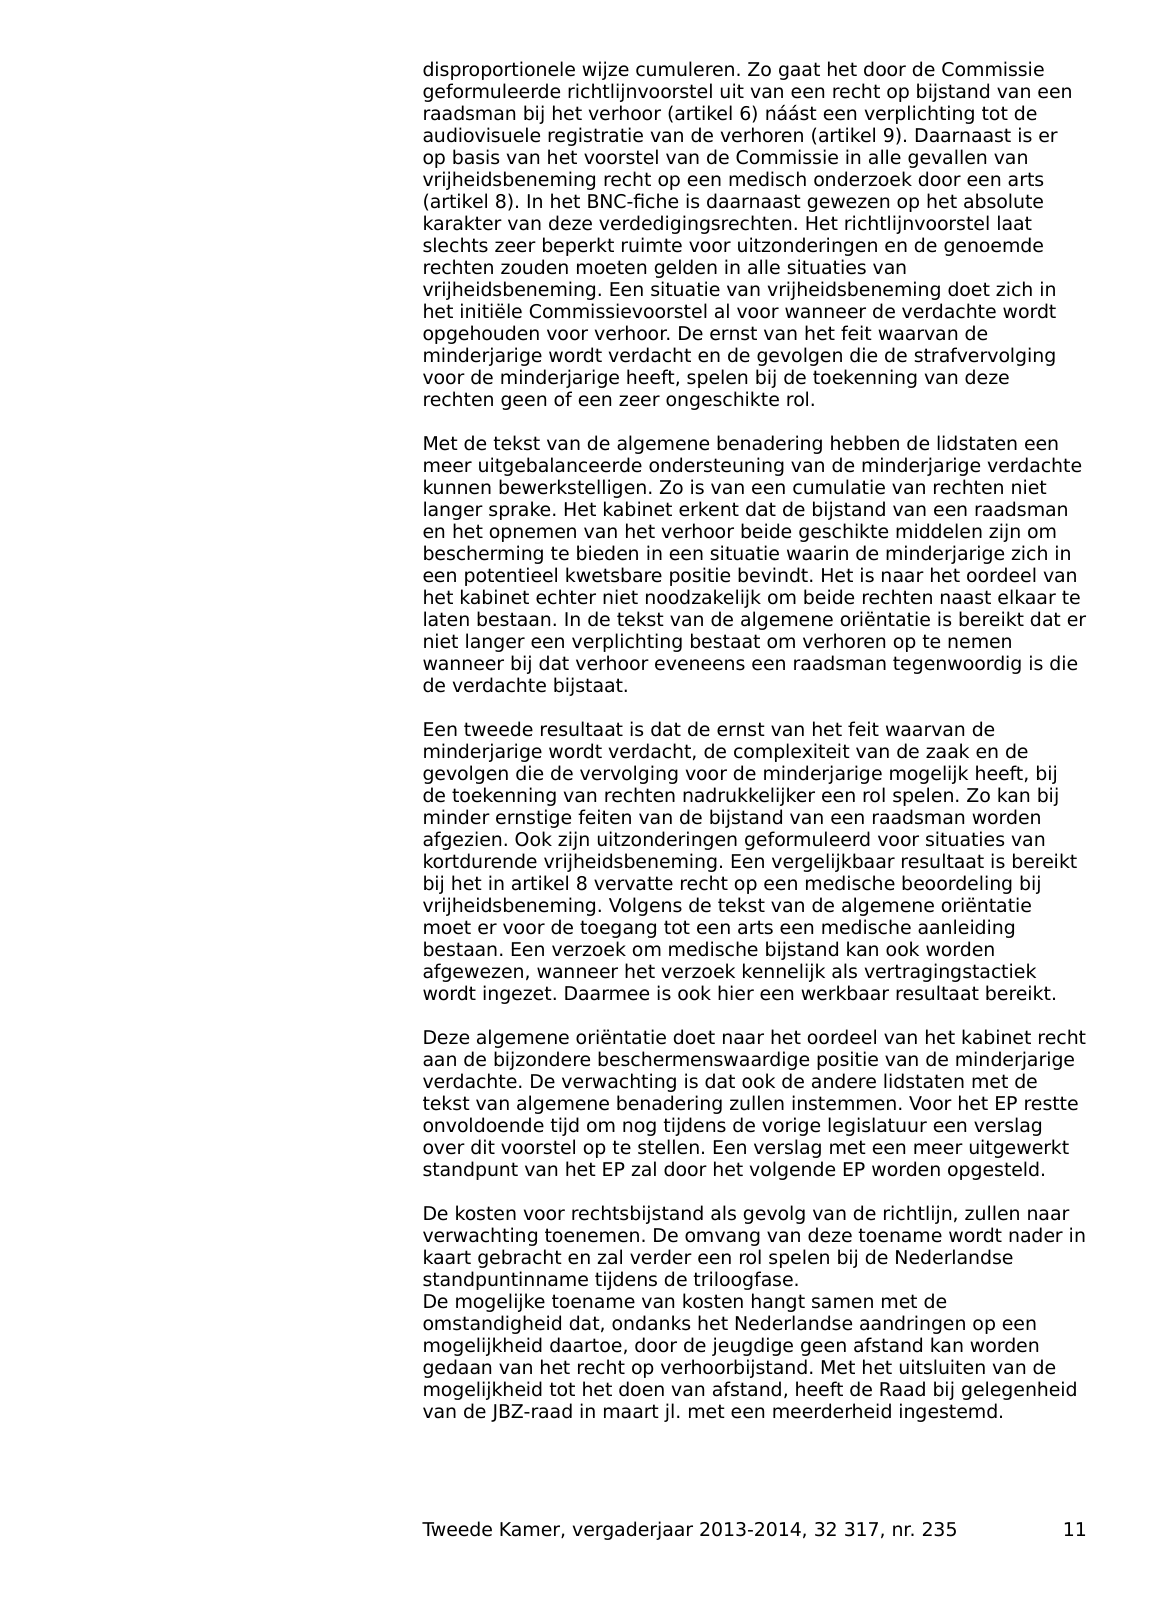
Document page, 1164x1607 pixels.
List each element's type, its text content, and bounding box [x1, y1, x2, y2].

text Deze algemene oriëntatie doet naar het oordeel van het kabinet recht aan de bijzondere beschermenswaardige positie van de minderjarige verdachte. De verwachting is dat ook de andere lidstaten met de tekst van algemene benadering zullen instemmen. Voor het EP restte onvoldoende tijd om nog tijdens de vorige legislatuur een verslag over dit voorstel op te stellen. Een verslag met een meer uitgewerkt standpunt van het EP zal door het volgende EP worden opgesteld. [422, 1027, 1087, 1181]
text De kosten voor rechtsbijstand als gevolg van de richtlijn, zullen naar verwachting toenemen. De omvang van deze toename wordt nader in kaart gebracht en zal verder een rol spelen bij de Nederlandse standpuntinname tijdens de triloogfase. [422, 1203, 1087, 1291]
text De mogelijke toename van kosten hangt samen met de omstandigheid dat, ondanks het Nederlandse aandringen op een mogelijkheid daartoe, door de jeugdige geen afstand kan worden gedaan van het recht op verhoorbijstand. Met het uitsluiten van de mogelijkheid tot het doen van afstand, heeft de Raad bij gelegenheid van de JBZ-raad in maart jl. met een meerderheid ingestemd. [422, 1291, 1087, 1423]
text Een tweede resultaat is dat de ernst van het feit waarvan de minderjarige wordt verdacht, de complexiteit van de zaak en de gevolgen die de vervolging voor de minderjarige mogelijk heeft, bij de toekenning van rechten nadrukkelijker een rol spelen. Zo kan bij minder ernstige feiten van de bijstand van een raadsman worden afgezien. Ook zijn uitzonderingen geformuleerd voor situaties van kortdurende vrijheidsbeneming. Een vergelijkbaar resultaat is bereikt bij het in artikel 8 vervatte recht op een medische beoordeling bij vrijheidsbeneming. Volgens de tekst van de algemene oriëntatie moet er voor de toegang tot een arts een medische aanleiding bestaan. Een verzoek om medische bijstand kan ook worden afgewezen, wanneer het verzoek kennelijk als vertragingstactiek wordt ingezet. Daarmee is ook hier een werkbaar resultaat bereikt. [422, 719, 1087, 1004]
text Met de tekst van de algemene benadering hebben de lidstaten een meer uitgebalanceerde ondersteuning van de minderjarige verdachte kunnen bewerkstelligen. Zo is van een cumulatie van rechten niet langer sprake. Het kabinet erkent dat de bijstand van een raadsman en het opnemen van het verhoor beide geschikte middelen zijn om bescherming te bieden in een situatie waarin de minderjarige zich in een potentieel kwetsbare positie bevindt. Het is naar het oordeel van het kabinet echter niet noodzakelijk om beide rechten naast elkaar te laten bestaan. In de tekst van de algemene oriëntatie is bereikt dat er niet langer een verplichting bestaat om verhoren op te nemen wanneer bij dat verhoor eveneens een raadsman tegenwoordig is die de verdachte bijstaat. [422, 433, 1087, 697]
text disproportionele wijze cumuleren. Zo gaat het door de Commissie geformuleerde richtlijnvoorstel uit van een recht op bijstand van een raadsman bij het verhoor (artikel 6) náást een verplichting tot de audiovisuele registratie van de verhoren (artikel 9). Daarnaast is er op basis van het voorstel van de Commissie in alle gevallen van vrijheidsbeneming recht op een medisch onderzoek door een arts (artikel 8). In het BNC-fiche is daarnaast gewezen op het absolute karakter van deze verdedigingsrechten. Het richtlijnvoorstel laat slechts zeer beperkt ruimte voor uitzonderingen en de genoemde rechten zouden moeten gelden in alle situaties van vrijheidsbeneming. Een situatie van vrijheidsbeneming doet zich in het initiële Commissievoorstel al voor wanneer de verdachte wordt opgehouden voor verhoor. De ernst van het feit waarvan de minderjarige wordt verdacht en de gevolgen die de strafvervolging voor de minderjarige heeft, spelen bij de toekenning van deze rechten geen of een zeer ongeschikte rol. [422, 59, 1087, 411]
